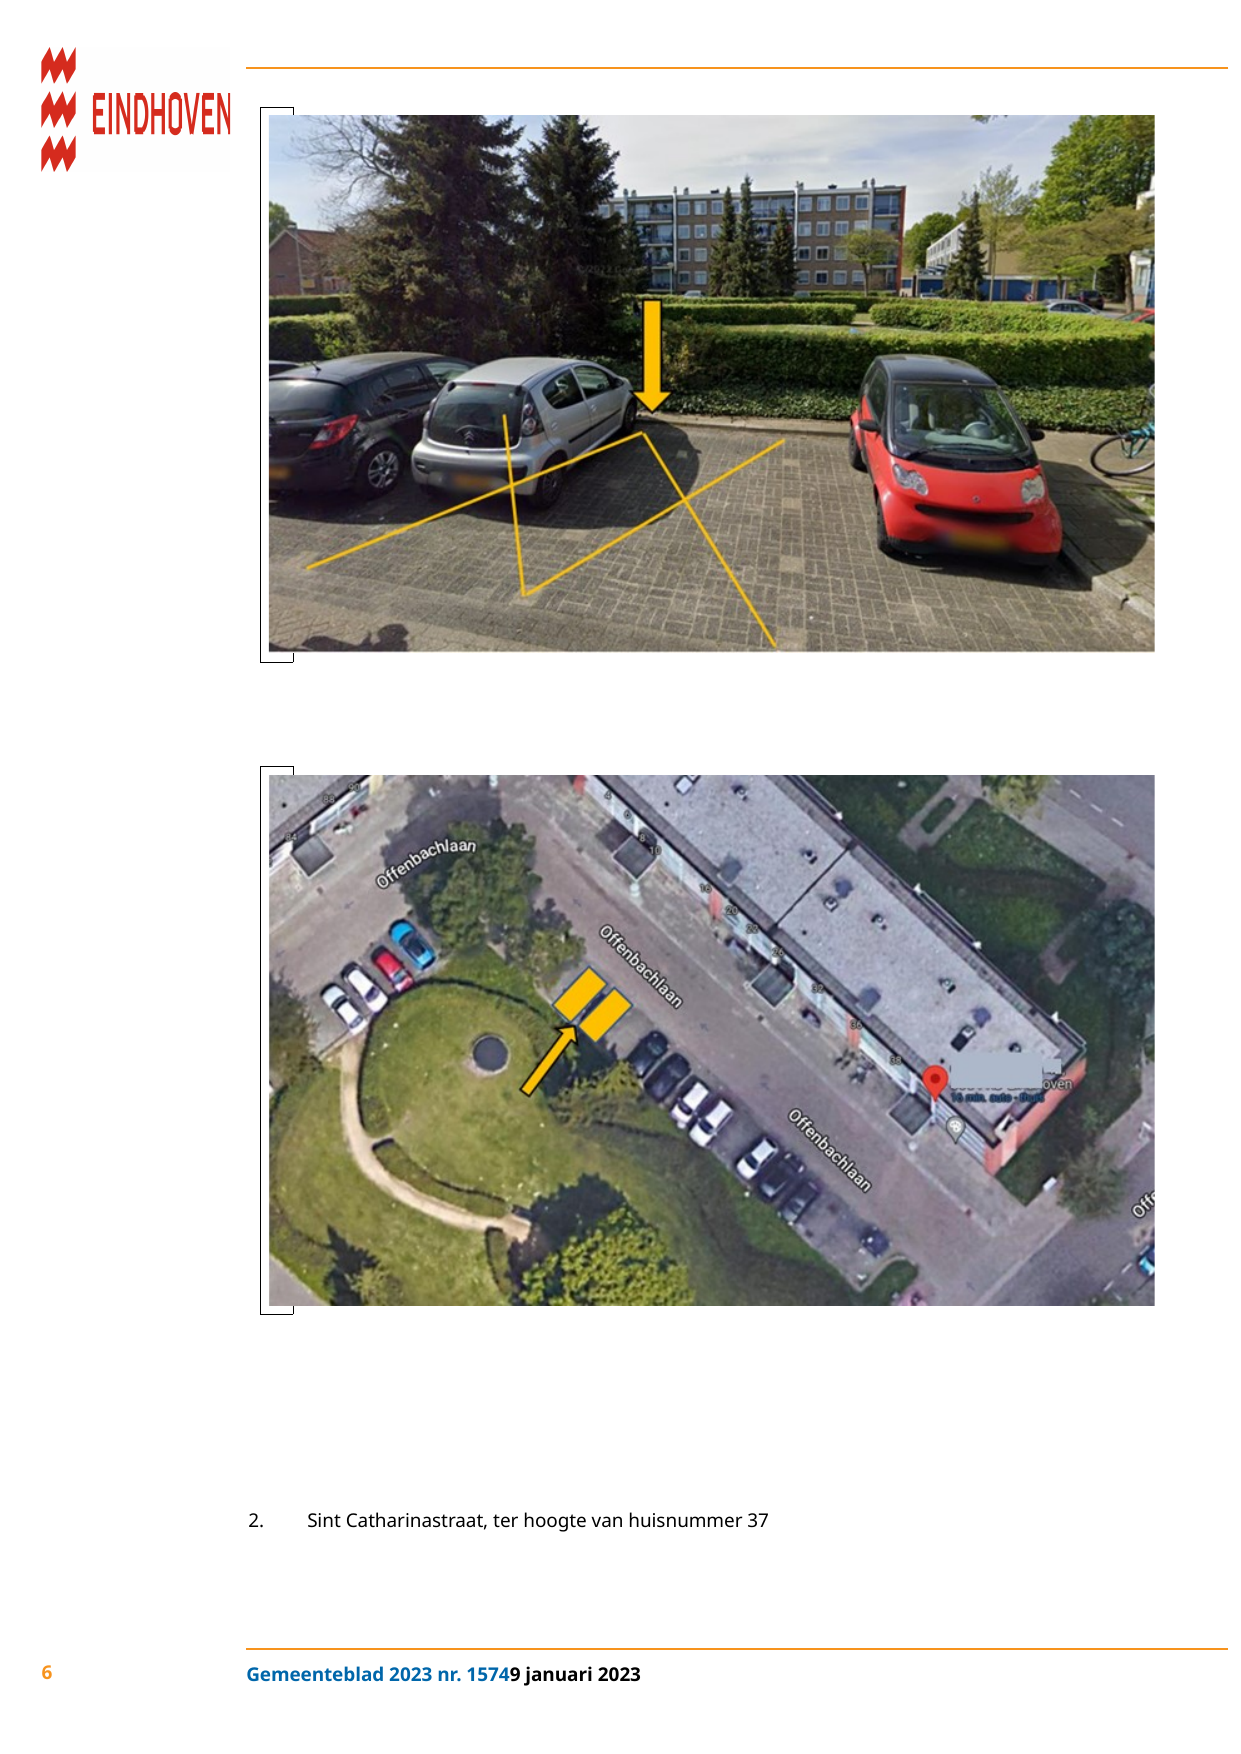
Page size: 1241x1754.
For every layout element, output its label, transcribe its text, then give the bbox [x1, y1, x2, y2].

picture [41, 47, 231, 172]
picture [268, 115, 1155, 653]
list Sint Catharinastraat, ter hoogte van huisnummer 37 [248, 1507, 1152, 1533]
picture [268, 775, 1155, 1306]
